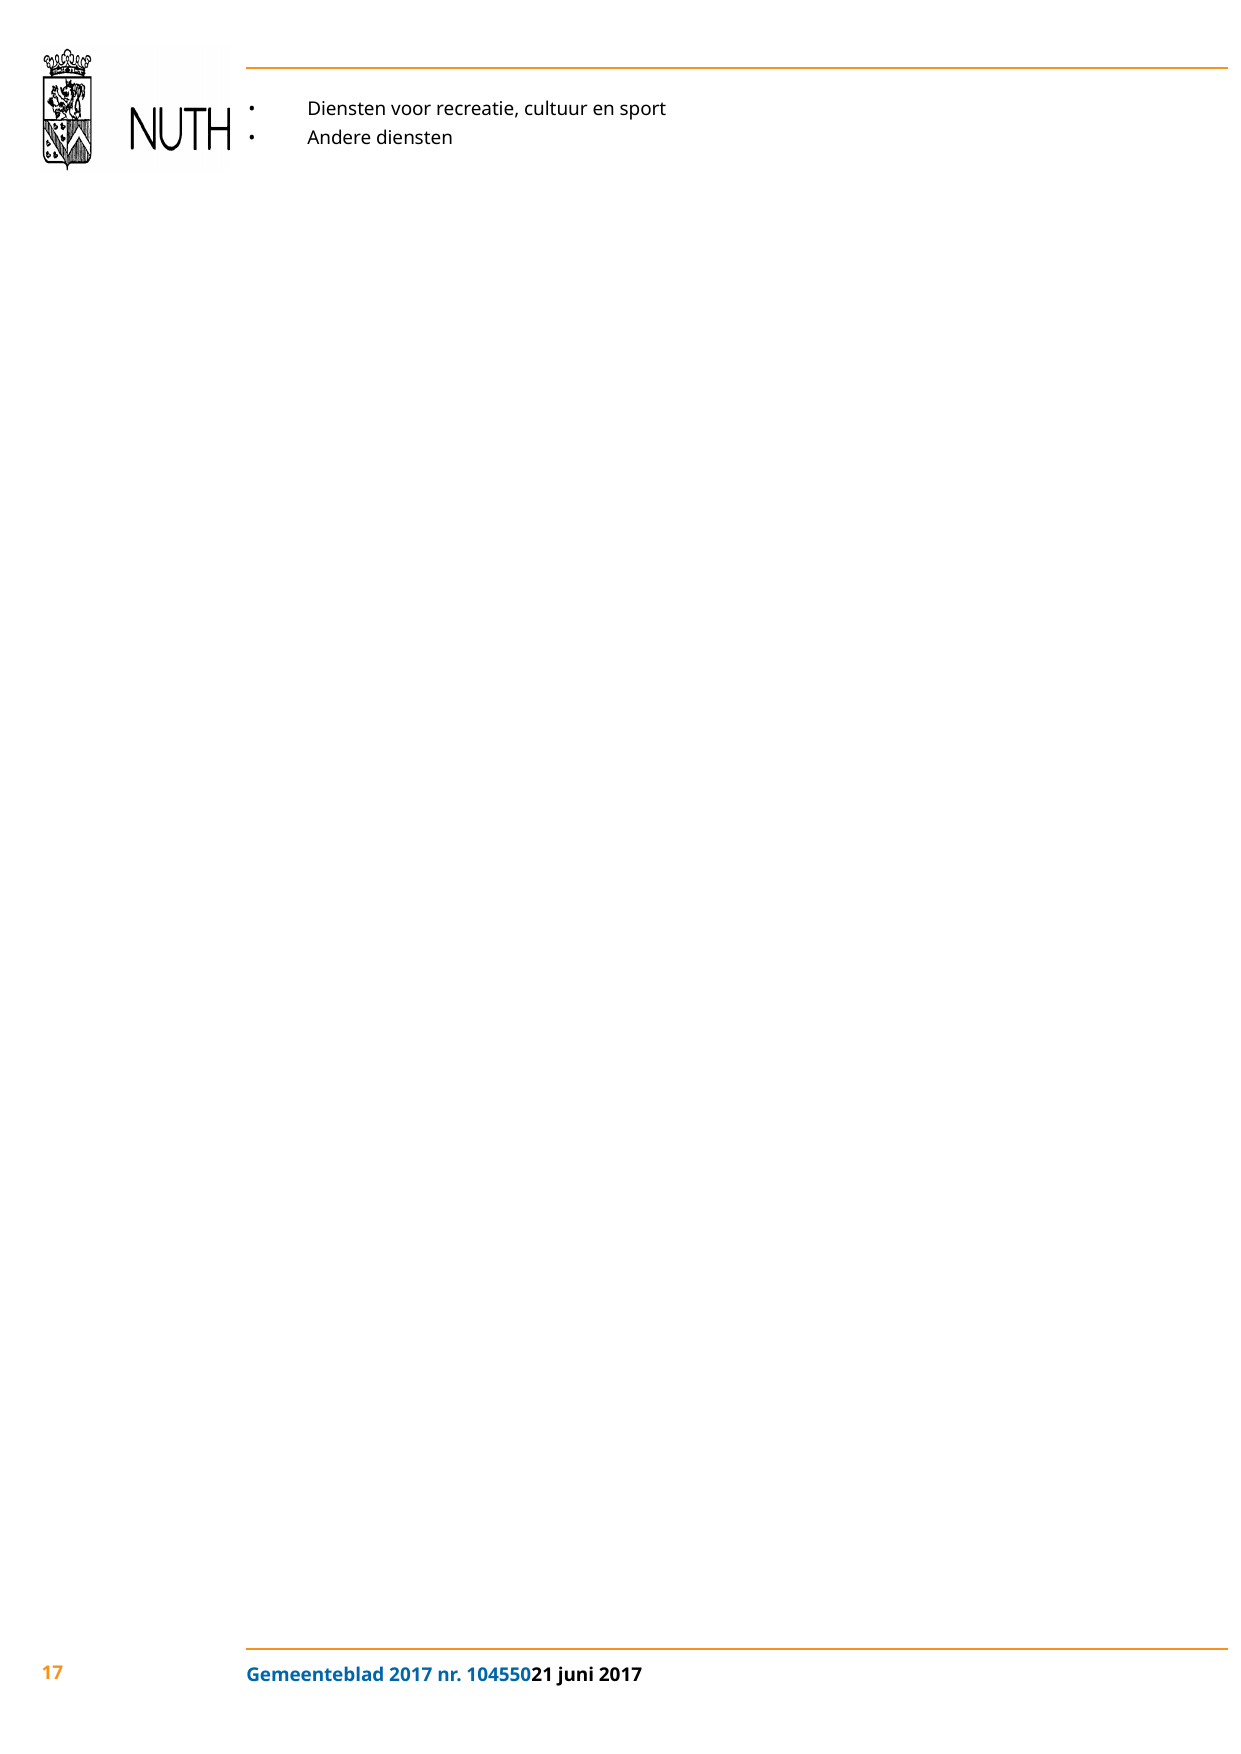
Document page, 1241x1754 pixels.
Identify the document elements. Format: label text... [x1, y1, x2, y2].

list Diensten voor recreatie, cultuur en sport [248, 95, 1152, 121]
picture [41, 47, 231, 172]
list Andere diensten [248, 124, 1152, 150]
